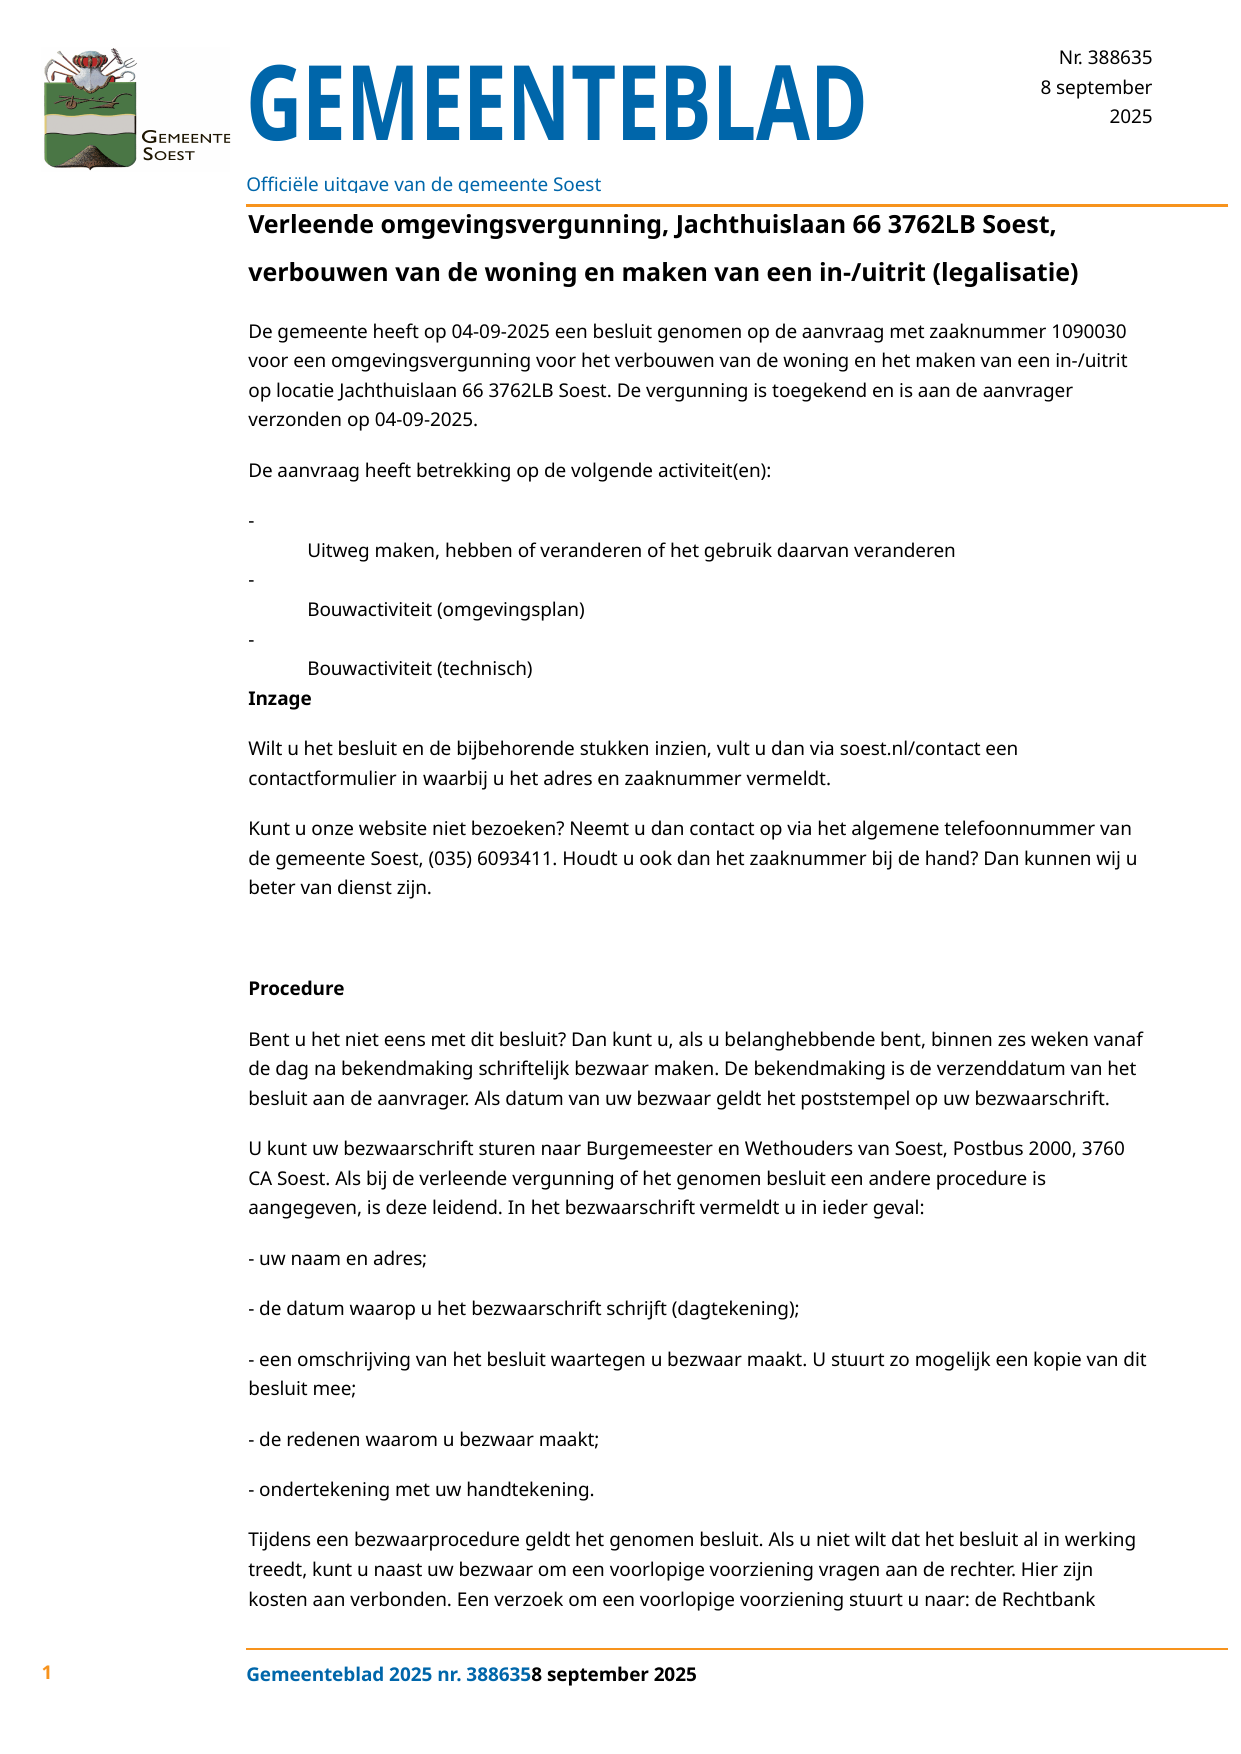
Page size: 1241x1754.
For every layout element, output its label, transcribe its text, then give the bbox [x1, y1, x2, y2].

text U kunt uw bezwaarschrift sturen naar Burgemeester en Wethouders van Soest, Postbus 2000, 3760 CA Soest. Als bij de verleende vergunning of het genomen besluit een andere procedure is aangegeven, is deze leidend. In het bezwaarschrift vermeldt u in ieder geval: [248, 1135, 1152, 1220]
picture [41, 47, 231, 172]
text Inzage [248, 685, 1152, 711]
text - de datum waarop u het bezwaarschrift schrijft (dagtekening); [248, 1295, 1152, 1321]
text Verleende omgevingsvergunning, Jachthuislaan 66 3762LB Soest, verbouwen van de woning en maken van een in-/uitrit (legalisatie) [248, 207, 1152, 288]
text - uw naam en adres; [248, 1245, 1152, 1271]
text - de redenen waarom u bezwaar maakt; [248, 1426, 1152, 1452]
list Bouwactiviteit (technisch) [248, 655, 1152, 681]
text Bent u het niet eens met dit besluit? Dan kunt u, als u belanghebbende bent, binnen zes weken vanaf de dag na bekendmaking schriftelijk bezwaar maken. De bekendmaking is de verzenddatum van het besluit aan de aanvrager. Als datum van uw bezwaar geldt het poststempel op uw bezwaarschrift. [248, 1026, 1152, 1111]
text Wilt u het besluit en de bijbehorende stukken inzien, vult u dan via soest.nl/contact een contactformulier in waarbij u het adres en zaaknummer vermeldt. [248, 735, 1152, 791]
text - ondertekening met uw handtekening. [248, 1476, 1152, 1502]
text - een omschrijving van het besluit waartegen u bezwaar maakt. U stuurt zo mogelijk een kopie van dit besluit mee; [248, 1346, 1152, 1401]
text Kunt u onze website niet bezoeken? Neemt u dan contact op via het algemene telefoonnummer van de gemeente Soest, (035) 6093411. Houdt u ook dan het zaaknummer bij de hand? Dan kunnen wij u beter van dienst zijn. [248, 815, 1152, 900]
text De gemeente heeft op 04-09-2025 een besluit genomen op de aanvraag met zaaknummer 1090030 voor een omgevingsvergunning voor het verbouwen van de woning en het maken van een in-/uitrit op locatie Jachthuislaan 66 3762LB Soest. De vergunning is toegekend en is aan de aanvrager verzonden op 04-09-2025. [248, 318, 1152, 432]
list Bouwactiviteit (omgevingsplan) [248, 596, 1152, 622]
text Procedure [248, 975, 1152, 1001]
text De aanvraag heeft betrekking op de volgende activiteit(en): [248, 457, 1152, 483]
list Uitweg maken, hebben of veranderen of het gebruik daarvan veranderen [248, 537, 1152, 563]
text Tijdens een bezwaarprocedure geldt het genomen besluit. Als u niet wilt dat het besluit al in werking treedt, kunt u naast uw bezwaar om een voorlopige voorziening vragen aan de rechter. Hier zijn kosten aan verbonden. Een verzoek om een voorlopige voorziening stuurt u naar: de Rechtbank [248, 1527, 1152, 1612]
